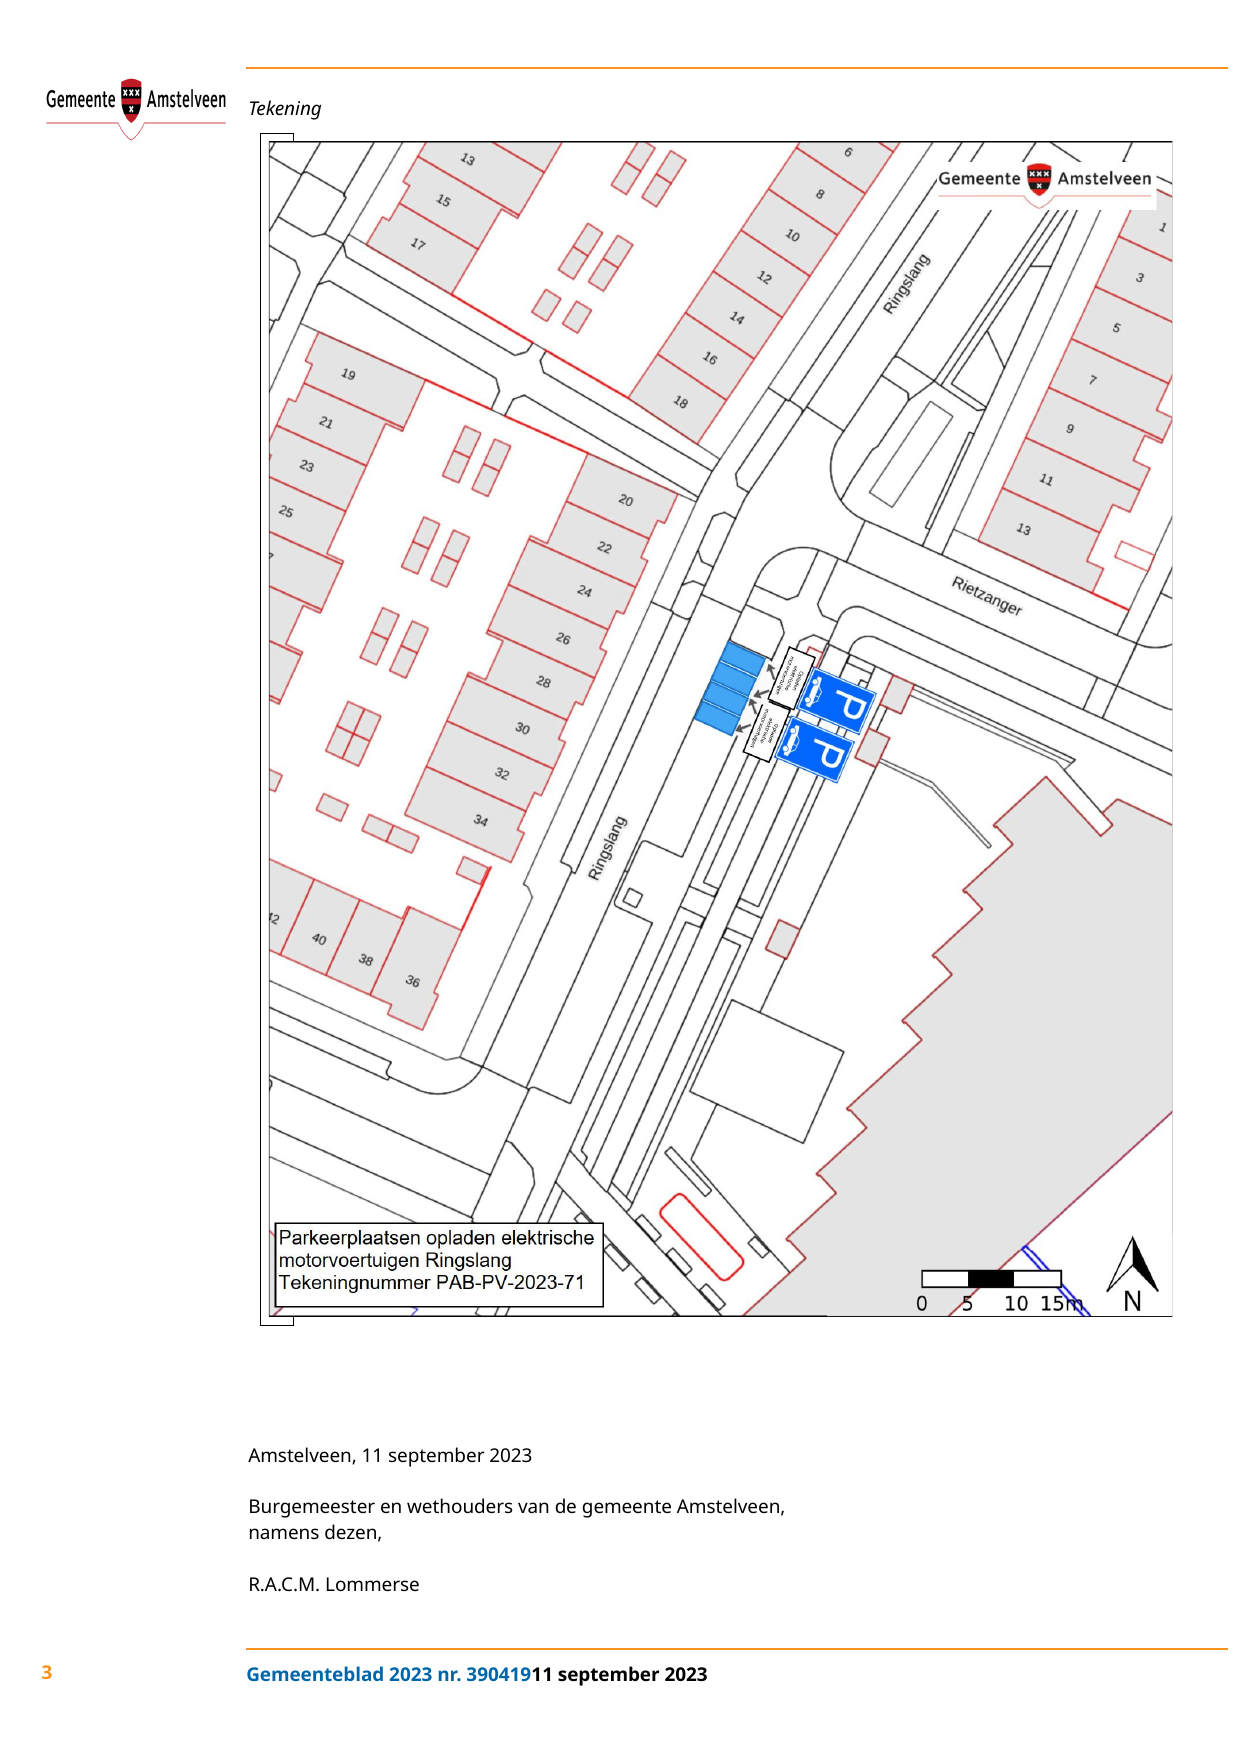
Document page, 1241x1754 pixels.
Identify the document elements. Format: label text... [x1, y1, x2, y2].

text Amstelveen, 11 september 2023 [248, 1442, 1152, 1468]
text Burgemeester en wethouders van de gemeente Amstelveen, [248, 1494, 1152, 1519]
text Tekening [248, 95, 1152, 121]
picture [41, 47, 231, 172]
text R.A.C.M. Lommerse [248, 1571, 1152, 1597]
text namens dezen, [248, 1519, 1152, 1545]
picture [268, 141, 1173, 1317]
